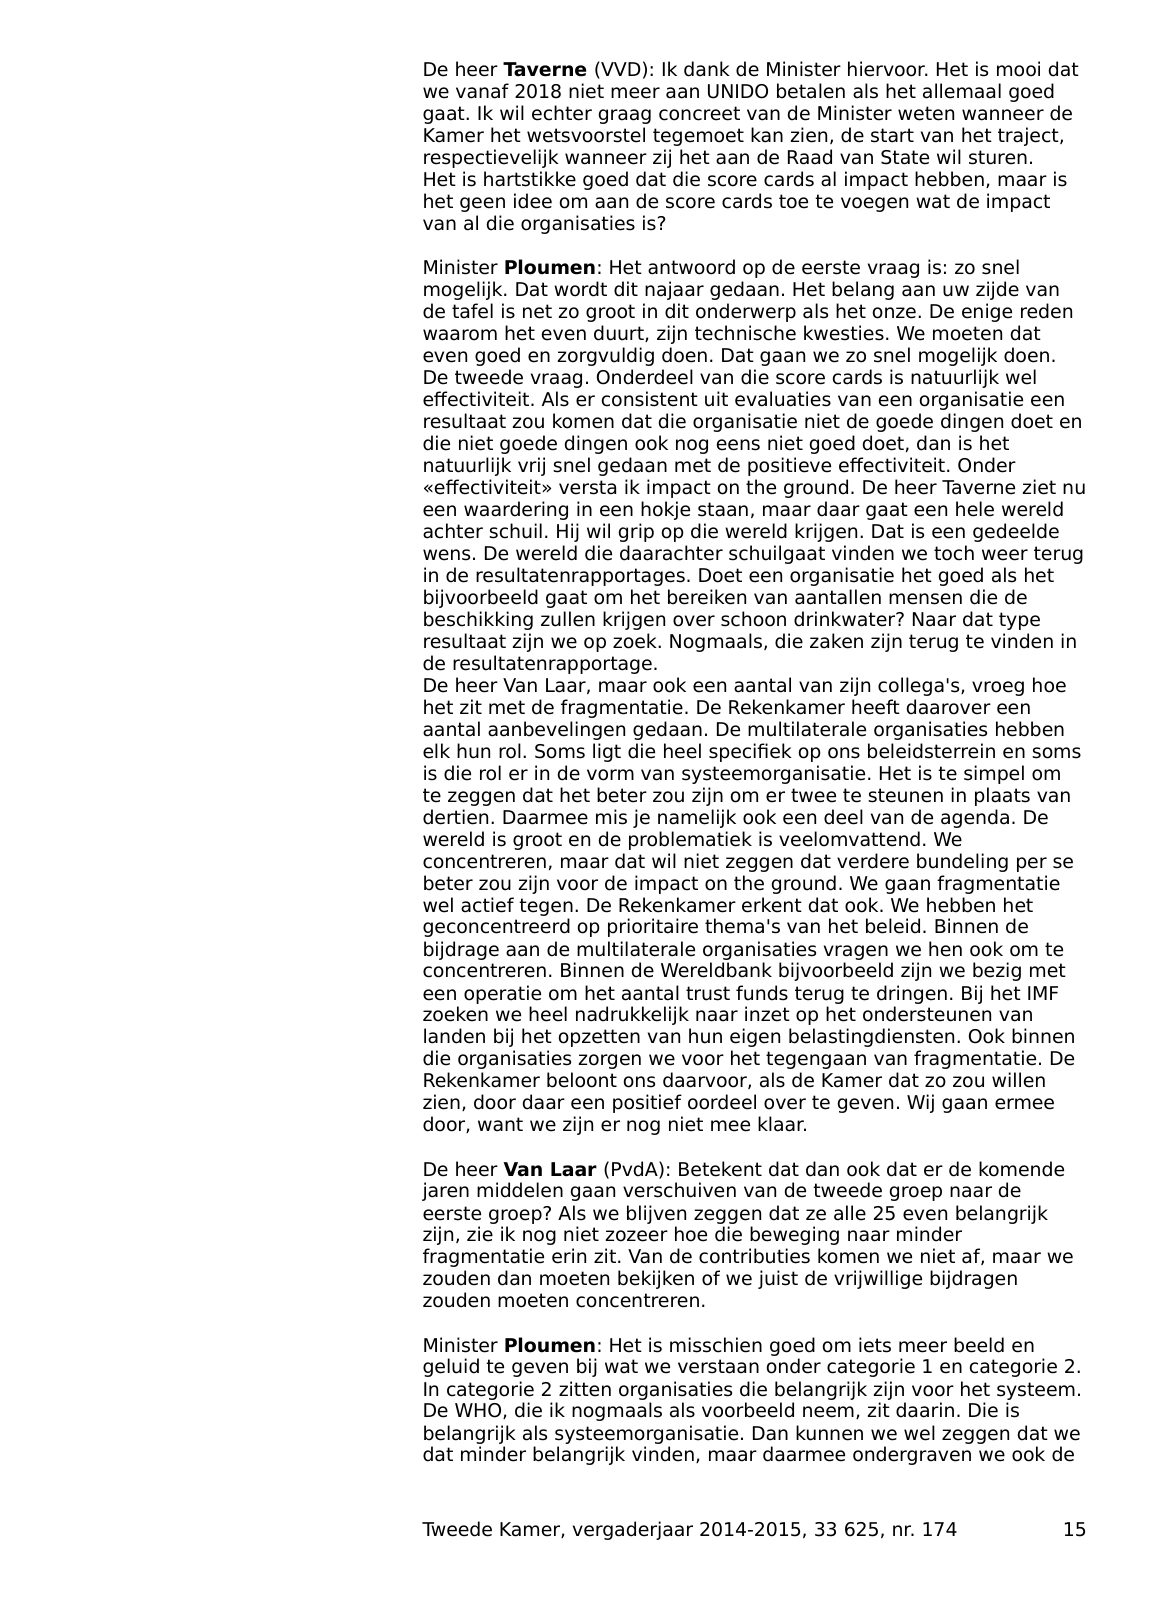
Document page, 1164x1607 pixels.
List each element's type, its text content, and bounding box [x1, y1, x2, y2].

text Het is hartstikke goed dat die score cards al impact hebben, maar is het geen idee om aan de score cards toe te voegen wat de impact van al die organisaties is? [422, 169, 1087, 235]
text Minister Ploumen: Het is misschien goed om iets meer beeld en geluid te geven bij wat we verstaan onder categorie 1 en categorie 2. In categorie 2 zitten organisaties die belangrijk zijn voor het systeem. De WHO, die ik nogmaals als voorbeeld neem, zit daarin. Die is belangrijk als systeemorganisatie. Dan kunnen we wel zeggen dat we dat minder belangrijk vinden, maar daarmee ondergraven we ook de [422, 1334, 1087, 1466]
text De heer Van Laar (PvdA): Betekent dat dan ook dat er de komende jaren middelen gaan verschuiven van de tweede groep naar de eerste groep? Als we blijven zeggen dat ze alle 25 even belangrijk zijn, zie ik nog niet zozeer hoe die beweging naar minder fragmentatie erin zit. Van de contributies komen we niet af, maar we zouden dan moeten bekijken of we juist de vrijwillige bijdragen zouden moeten concentreren. [422, 1158, 1087, 1312]
text De heer Taverne (VVD): Ik dank de Minister hiervoor. Het is mooi dat we vanaf 2018 niet meer aan UNIDO betalen als het allemaal goed gaat. Ik wil echter graag concreet van de Minister weten wanneer de Kamer het wetsvoorstel tegemoet kan zien, de start van het traject, respectievelijk wanneer zij het aan de Raad van State wil sturen. [422, 59, 1087, 169]
text De tweede vraag. Onderdeel van die score cards is natuurlijk wel effectiviteit. Als er consistent uit evaluaties van een organisatie een resultaat zou komen dat die organisatie niet de goede dingen doet en die niet goede dingen ook nog eens niet goed doet, dan is het natuurlijk vrij snel gedaan met de positieve effectiviteit. Onder «effectiviteit» versta ik impact on the ground. De heer Taverne ziet nu een waardering in een hokje staan, maar daar gaat een hele wereld achter schuil. Hij wil grip op die wereld krijgen. Dat is een gedeelde wens. De wereld die daarachter schuilgaat vinden we toch weer terug in de resultatenrapportages. Doet een organisatie het goed als het bijvoorbeeld gaat om het bereiken van aantallen mensen die de beschikking zullen krijgen over schoon drinkwater? Naar dat type resultaat zijn we op zoek. Nogmaals, die zaken zijn terug te vinden in de resultatenrapportage. [422, 367, 1087, 675]
text Minister Ploumen: Het antwoord op de eerste vraag is: zo snel mogelijk. Dat wordt dit najaar gedaan. Het belang aan uw zijde van de tafel is net zo groot in dit onderwerp als het onze. De enige reden waarom het even duurt, zijn technische kwesties. We moeten dat even goed en zorgvuldig doen. Dat gaan we zo snel mogelijk doen. [422, 257, 1087, 367]
text De heer Van Laar, maar ook een aantal van zijn collega's, vroeg hoe het zit met de fragmentatie. De Rekenkamer heeft daarover een aantal aanbevelingen gedaan. De multilaterale organisaties hebben elk hun rol. Soms ligt die heel specifiek op ons beleidsterrein en soms is die rol er in de vorm van systeemorganisatie. Het is te simpel om te zeggen dat het beter zou zijn om er twee te steunen in plaats van dertien. Daarmee mis je namelijk ook een deel van de agenda. De wereld is groot en de problematiek is veelomvattend. We concentreren, maar dat wil niet zeggen dat verdere bundeling per se beter zou zijn voor de impact on the ground. We gaan fragmentatie wel actief tegen. De Rekenkamer erkent dat ook. We hebben het geconcentreerd op prioritaire thema's van het beleid. Binnen de bijdrage aan de multilaterale organisaties vragen we hen ook om te concentreren. Binnen de Wereldbank bijvoorbeeld zijn we bezig met een operatie om het aantal trust funds terug te dringen. Bij het IMF zoeken we heel nadrukkelijk naar inzet op het ondersteunen van landen bij het opzetten van hun eigen belastingdiensten. Ook binnen die organisaties zorgen we voor het tegengaan van fragmentatie. De Rekenkamer beloont ons daarvoor, als de Kamer dat zo zou willen zien, door daar een positief oordeel over te geven. Wij gaan ermee door, want we zijn er nog niet mee klaar. [422, 675, 1087, 1136]
